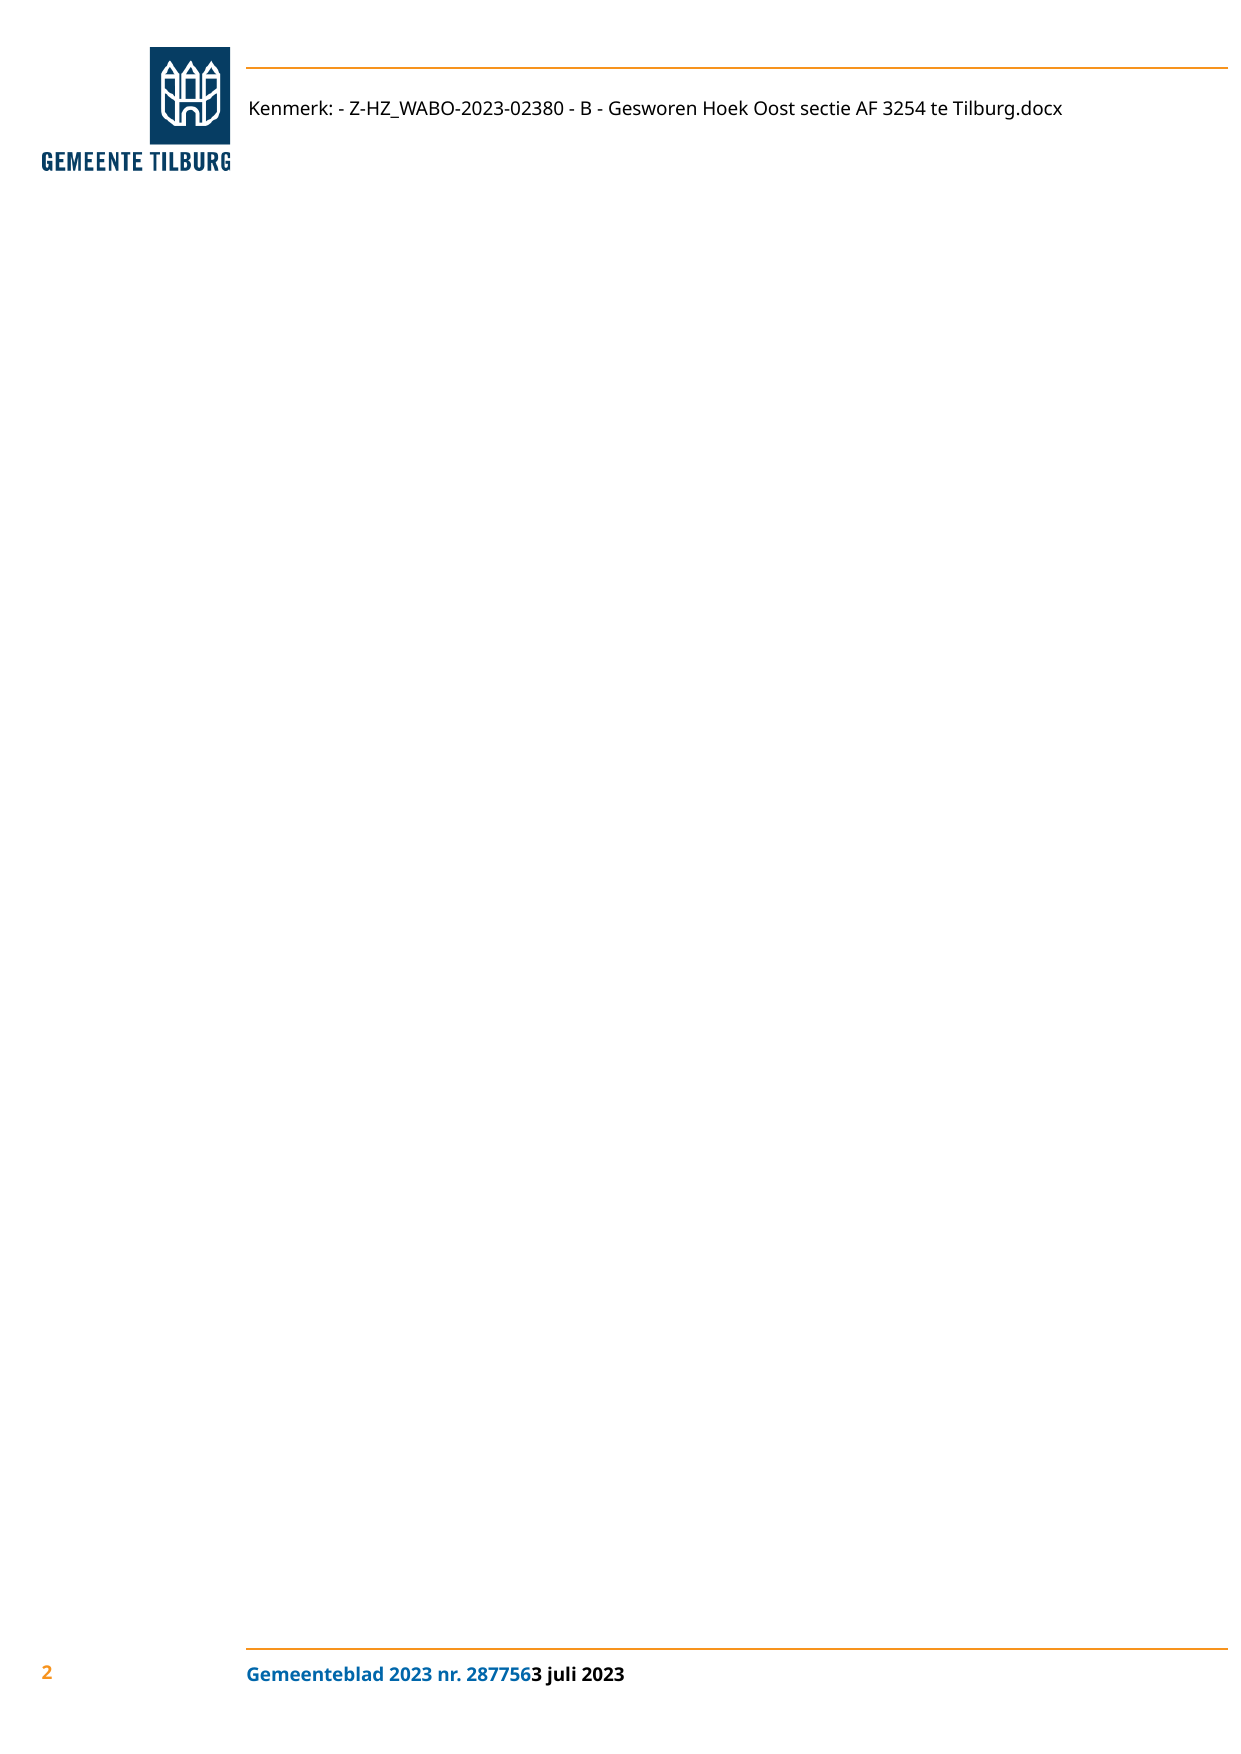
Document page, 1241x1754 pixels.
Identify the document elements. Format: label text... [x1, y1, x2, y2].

text Kenmerk: - Z-HZ_WABO-2023-02380 - B - Gesworen Hoek Oost sectie AF 3254 te Tilburg.docx [248, 95, 1152, 121]
picture [41, 47, 231, 172]
